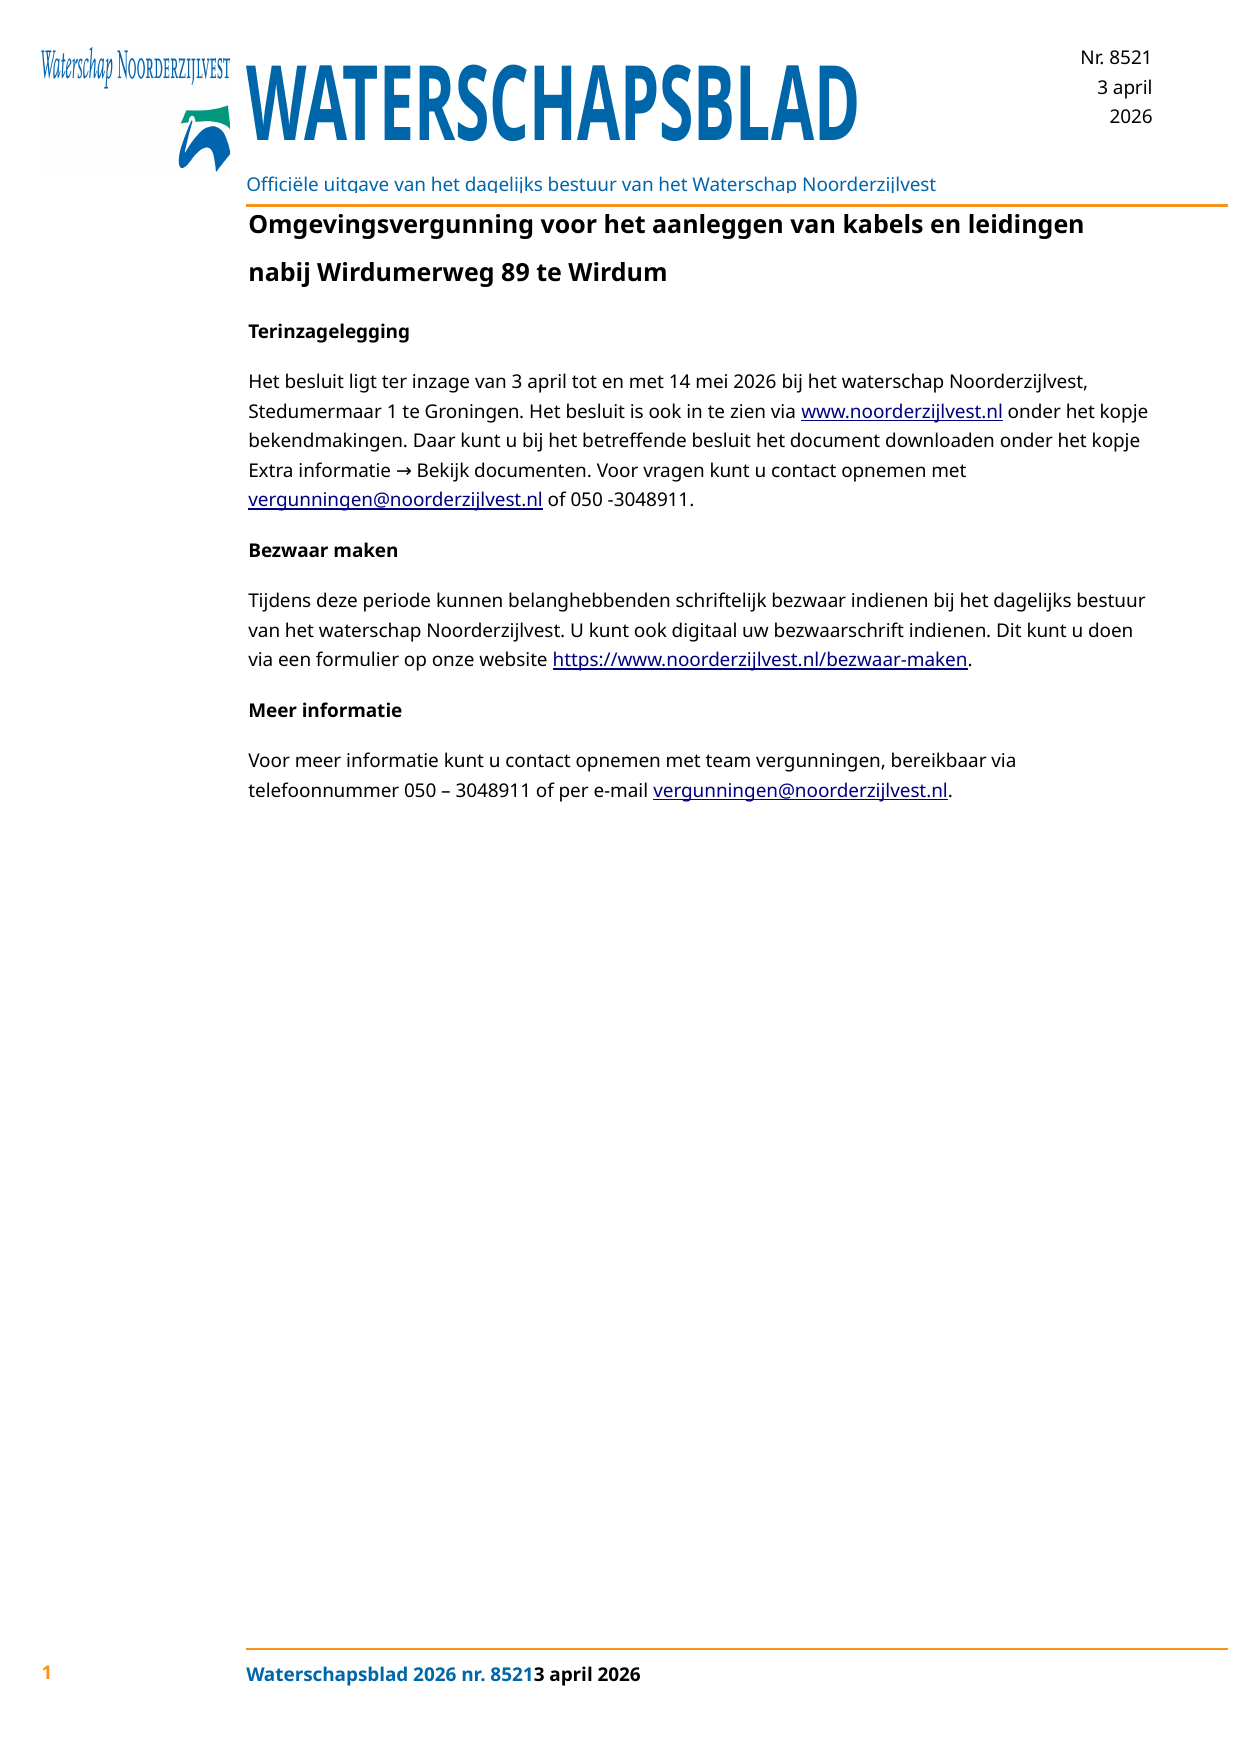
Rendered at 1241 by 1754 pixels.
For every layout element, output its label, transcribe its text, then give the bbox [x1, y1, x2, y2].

text Omgevingsvergunning voor het aanleggen van kabels en leidingen nabij Wirdumerweg 89 te Wirdum [248, 207, 1152, 288]
picture [41, 47, 231, 172]
text Het besluit ligt ter inzage van 3 april tot en met 14 mei 2026 bij het waterschap Noorderzijlvest, Stedumermaar 1 te Groningen. Het besluit is ook in te zien via www.noorderzijlvest.nl onder het kopje bekendmakingen. Daar kunt u bij het betreffende besluit het document downloaden onder het kopje Extra informatie → Bekijk documenten. Voor vragen kunt u contact opnemen met vergunningen@noorderzijlvest.nl of 050 -3048911. [248, 368, 1152, 512]
text Meer informatie [248, 697, 1152, 723]
text Terinzagelegging [248, 318, 1152, 344]
text Tijdens deze periode kunnen belanghebbenden schriftelijk bezwaar indienen bij het dagelijks bestuur van het waterschap Noorderzijlvest. U kunt ook digitaal uw bezwaarschrift indienen. Dit kunt u doen via een formulier op onze website https://www.noorderzijlvest.nl/bezwaar-maken. [248, 587, 1152, 672]
text Voor meer informatie kunt u contact opnemen met team vergunningen, bereikbaar via telefoonnummer 050 – 3048911 of per e-mail vergunningen@noorderzijlvest.nl. [248, 747, 1152, 803]
text Bezwaar maken [248, 537, 1152, 563]
